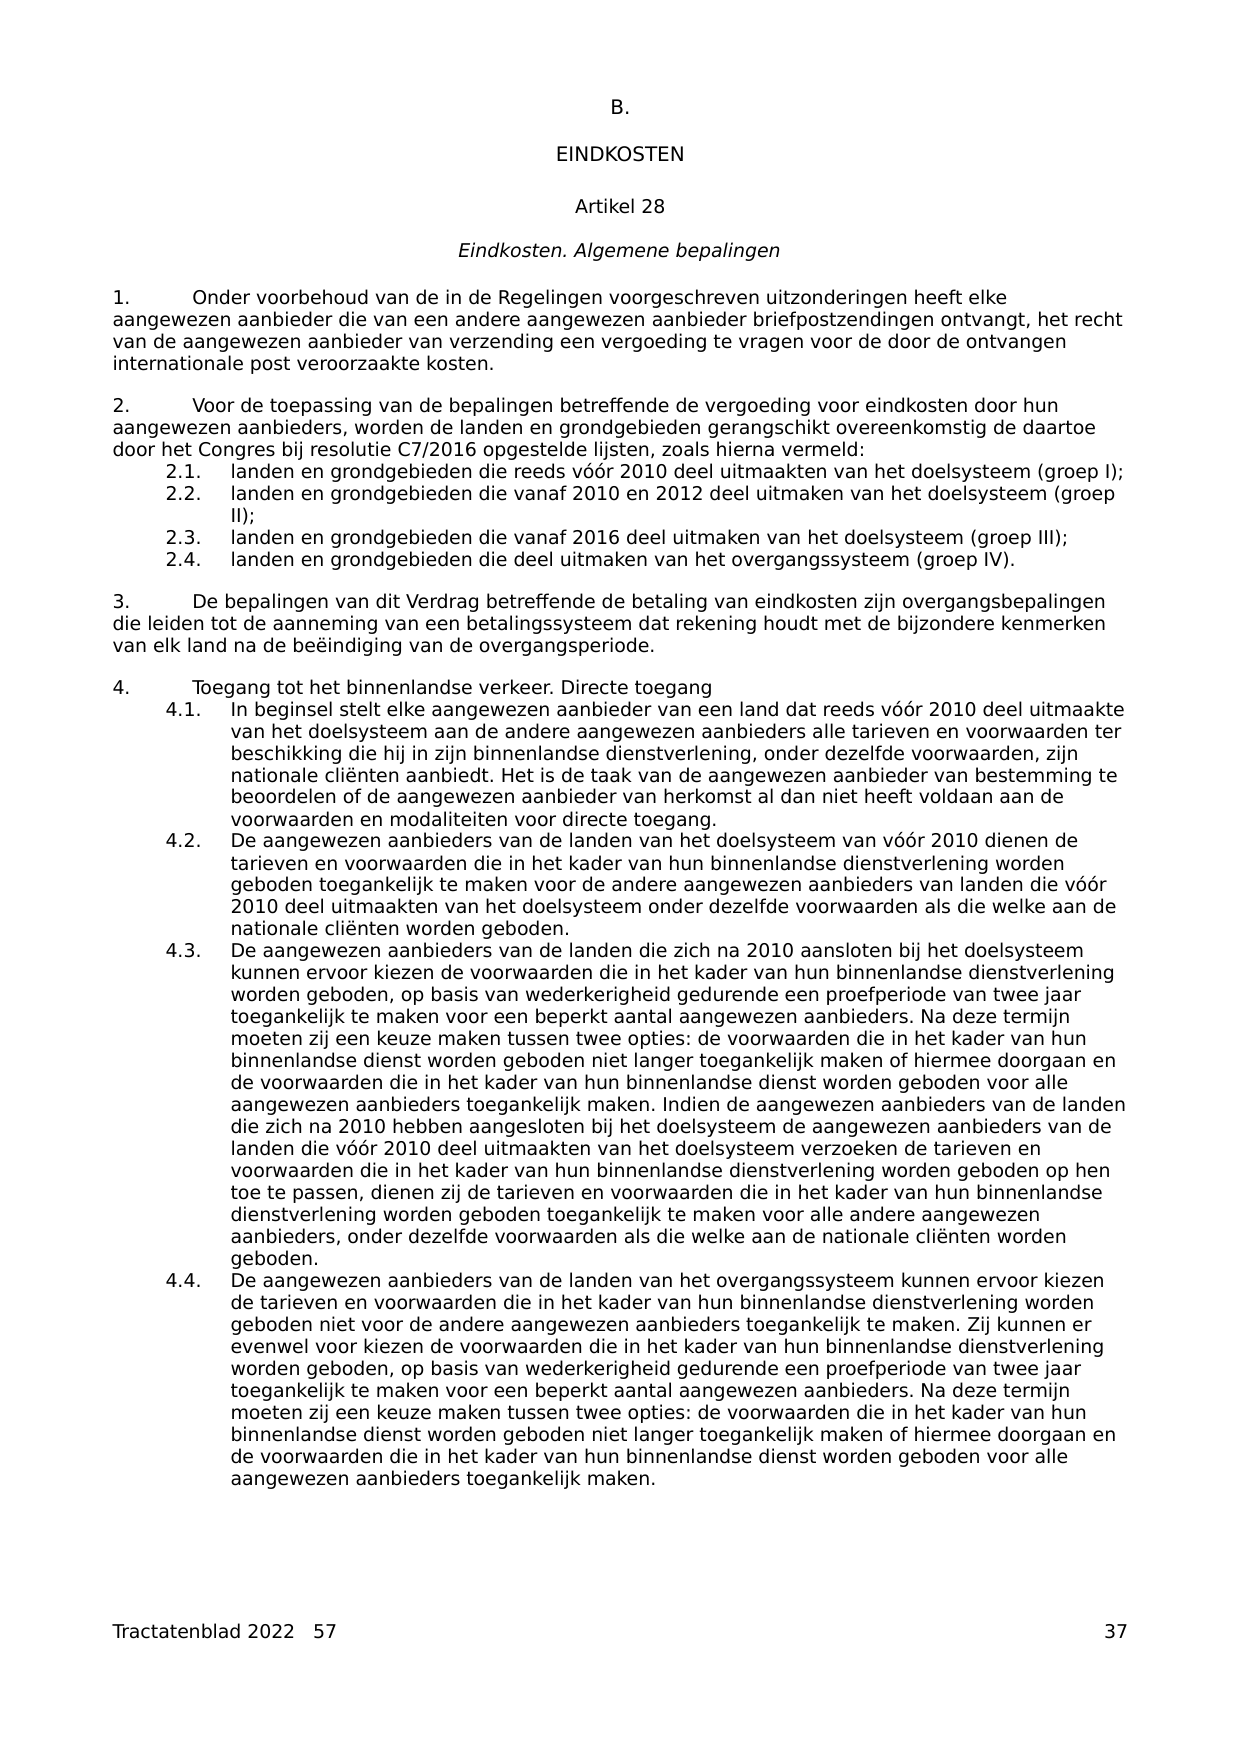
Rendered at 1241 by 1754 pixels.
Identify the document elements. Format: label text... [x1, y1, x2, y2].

text 2.2. landen en grondgebieden die vanaf 2010 en 2012 deel uitmaken van het doelsysteem (groep II); [165, 483, 1128, 527]
text 2.1. landen en grondgebieden die reeds vóór 2010 deel uitmaakten van het doelsysteem (groep I); [165, 461, 1128, 483]
text 4.1. In beginsel stelt elke aangewezen aanbieder van een land dat reeds vóór 2010 deel uitmaakte van het doelsysteem aan de andere aangewezen aanbieders alle tarieven en voorwaarden ter beschikking die hij in zijn binnenlandse dienstverlening, onder dezelfde voorwaarden, zijn nationale cliënten aanbiedt. Het is de taak van de aangewezen aanbieder van bestemming te beoordelen of de aangewezen aanbieder van herkomst al dan niet heeft voldaan aan de voorwaarden en modaliteiten voor directe toegang. [165, 698, 1128, 830]
text 2.3. landen en grondgebieden die vanaf 2016 deel uitmaken van het doelsysteem (groep III); [165, 527, 1128, 549]
text 2. Voor de toepassing van de bepalingen betreffende de vergoeding voor eindkosten door hun aangewezen aanbieders, worden de landen en grondgebieden gerangschikt overeenkomstig de daartoe door het Congres bij resolutie C7/2016 opgestelde lijsten, zoals hierna vermeld: [112, 395, 1128, 461]
text 3. De bepalingen van dit Verdrag betreffende de betaling van eindkosten zijn overgangsbepalingen die leiden tot de aanneming van een betalingssysteem dat rekening houdt met de bijzondere kenmerken van elk land na de beëindiging van de overgangsperiode. [112, 591, 1128, 657]
text 4.2. De aangewezen aanbieders van de landen van het doelsysteem van vóór 2010 dienen de tarieven en voorwaarden die in het kader van hun binnenlandse dienstverlening worden geboden toegankelijk te maken voor de andere aangewezen aanbieders van landen die vóór 2010 deel uitmaakten van het doelsysteem onder dezelfde voorwaarden als die welke aan de nationale cliënten worden geboden. [165, 830, 1128, 940]
text 4. Toegang tot het binnenlandse verkeer. Directe toegang [112, 677, 1128, 698]
text 4.4. De aangewezen aanbieders van de landen van het overgangssysteem kunnen ervoor kiezen de tarieven en voorwaarden die in het kader van hun binnenlandse dienstverlening worden geboden niet voor de andere aangewezen aanbieders toegankelijk te maken. Zij kunnen er evenwel voor kiezen de voorwaarden die in het kader van hun binnenlandse dienstverlening worden geboden, op basis van wederkerigheid gedurende een proefperiode van twee jaar toegankelijk te maken voor een beperkt aantal aangewezen aanbieders. Na deze termijn moeten zij een keuze maken tussen twee opties: de voorwaarden die in het kader van hun binnenlandse dienst worden geboden niet langer toegankelijk maken of hiermee doorgaan en de voorwaarden die in het kader van hun binnenlandse dienst worden geboden voor alle aangewezen aanbieders toegankelijk maken. [165, 1270, 1128, 1490]
text 1. Onder voorbehoud van de in de Regelingen voorgeschreven uitzonderingen heeft elke aangewezen aanbieder die van een andere aangewezen aanbieder briefpostzendingen ontvangt, het recht van de aangewezen aanbieder van verzending een vergoeding te vragen voor de door de ontvangen internationale post veroorzaakte kosten. [112, 287, 1128, 375]
subtitle Artikel 28 Eindkosten. Algemene bepalingen [112, 196, 1128, 262]
subtitle B. EINDKOSTEN [112, 96, 1128, 166]
text 4.3. De aangewezen aanbieders van de landen die zich na 2010 aansloten bij het doelsysteem kunnen ervoor kiezen de voorwaarden die in het kader van hun binnenlandse dienstverlening worden geboden, op basis van wederkerigheid gedurende een proefperiode van twee jaar toegankelijk te maken voor een beperkt aantal aangewezen aanbieders. Na deze termijn moeten zij een keuze maken tussen twee opties: de voorwaarden die in het kader van hun binnenlandse dienst worden geboden niet langer toegankelijk maken of hiermee doorgaan en de voorwaarden die in het kader van hun binnenlandse dienst worden geboden voor alle aangewezen aanbieders toegankelijk maken. Indien de aangewezen aanbieders van de landen die zich na 2010 hebben aangesloten bij het doelsysteem de aangewezen aanbieders van de landen die vóór 2010 deel uitmaakten van het doelsysteem verzoeken de tarieven en voorwaarden die in het kader van hun binnenlandse dienstverlening worden geboden op hen toe te passen, dienen zij de tarieven en voorwaarden die in het kader van hun binnenlandse dienstverlening worden geboden toegankelijk te maken voor alle andere aangewezen aanbieders, onder dezelfde voorwaarden als die welke aan de nationale cliënten worden geboden. [165, 940, 1128, 1270]
text 2.4. landen en grondgebieden die deel uitmaken van het overgangssysteem (groep IV). [165, 549, 1128, 571]
